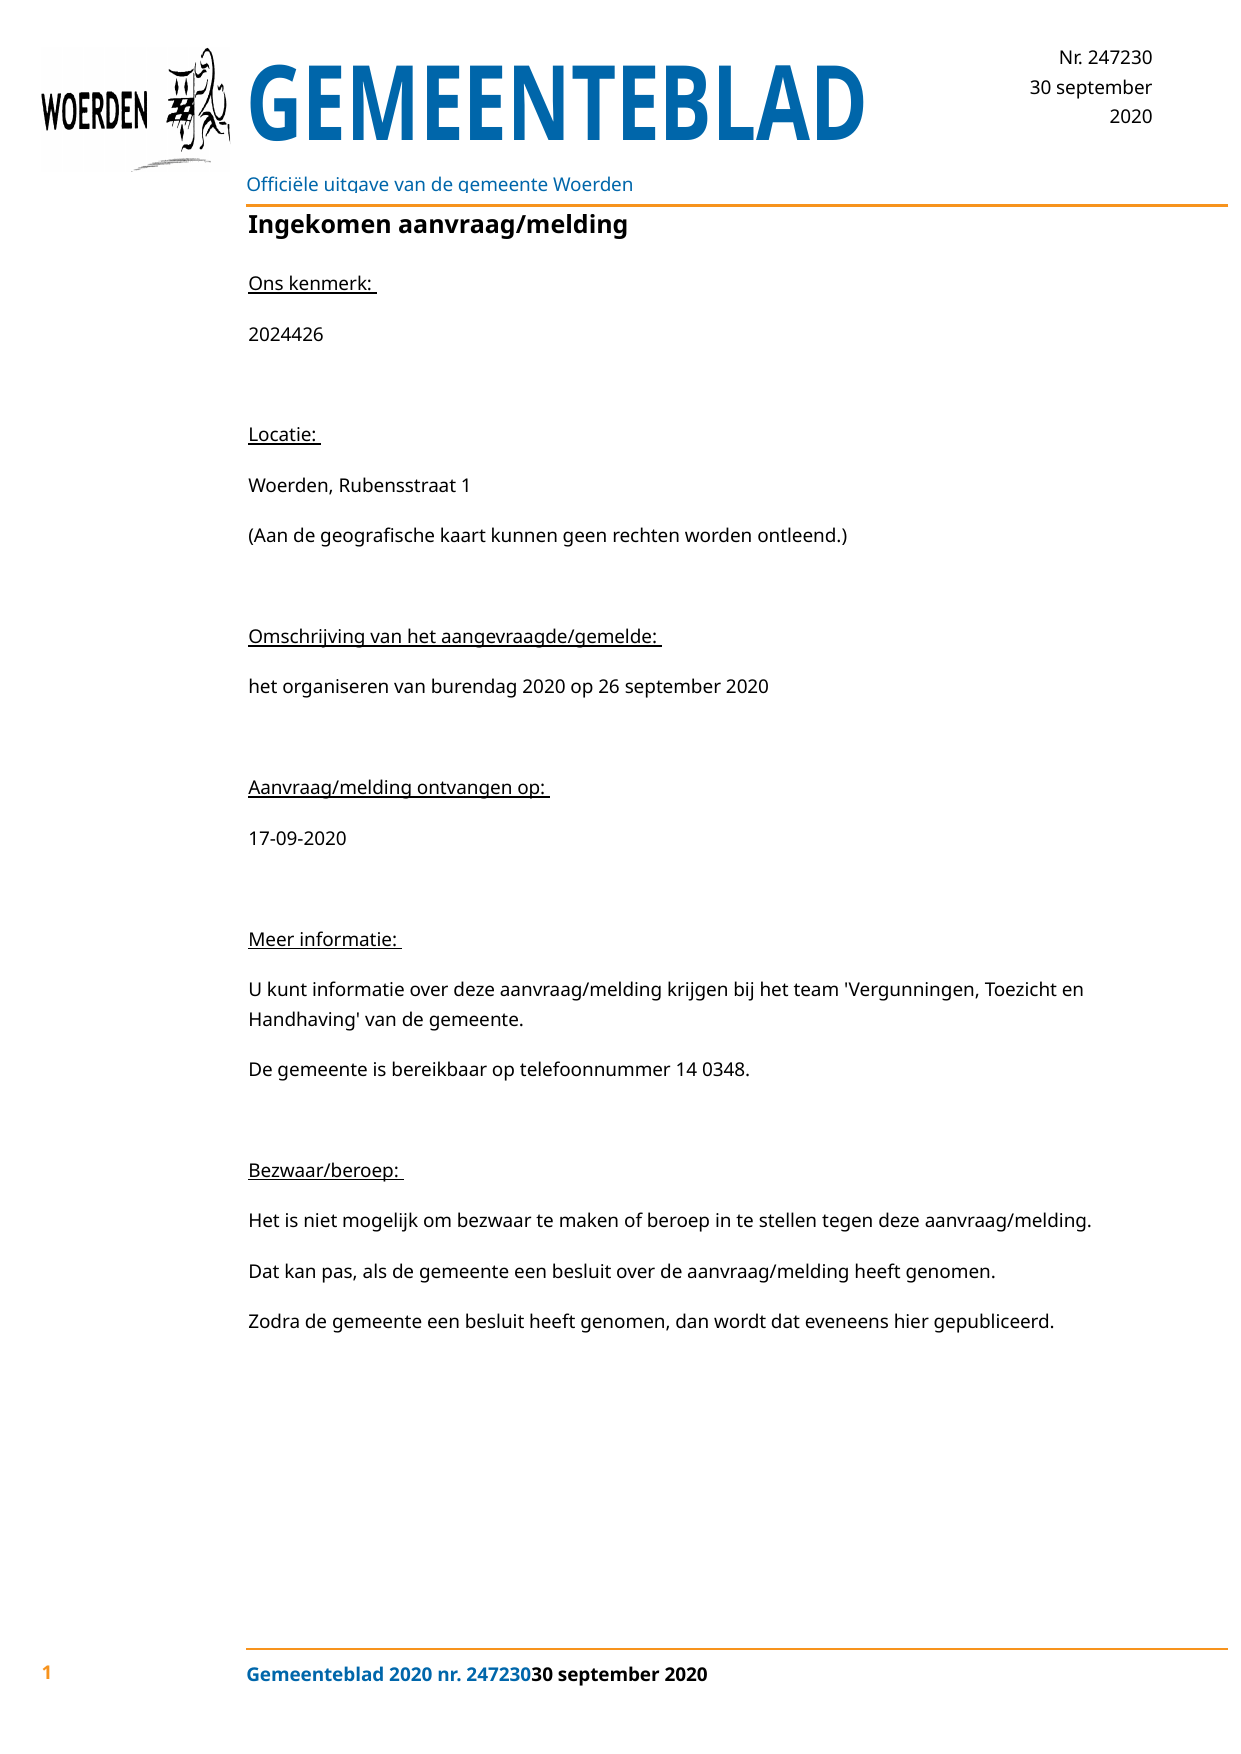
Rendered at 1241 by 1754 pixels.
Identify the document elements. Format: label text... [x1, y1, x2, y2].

text het organiseren van burendag 2020 op 26 september 2020 [248, 674, 1152, 699]
picture [41, 47, 231, 172]
text Het is niet mogelijk om bezwaar te maken of beroep in te stellen tegen deze aanvraag/melding. [248, 1207, 1152, 1233]
text De gemeente is bereikbaar op telefoonnummer 14 0348. [248, 1056, 1152, 1082]
text Ons kenmerk: [248, 270, 1152, 296]
text (Aan de geografische kaart kunnen geen rechten worden ontleend.) [248, 522, 1152, 548]
text Ingekomen aanvraag/melding [248, 207, 1152, 241]
text Locatie: [248, 422, 1152, 447]
text Bezwaar/beroep: [248, 1157, 1152, 1183]
text 17-09-2020 [248, 825, 1152, 851]
text Woerden, Rubensstraat 1 [248, 472, 1152, 498]
text Zodra de gemeente een besluit heeft genomen, dan wordt dat eveneens hier gepubliceerd. [248, 1308, 1152, 1334]
text Meer informatie: [248, 926, 1152, 951]
text U kunt informatie over deze aanvraag/melding krijgen bij het team 'Vergunningen, Toezicht en Handhaving' van de gemeente. [248, 976, 1152, 1031]
text Dat kan pas, als de gemeente een besluit over de aanvraag/melding heeft genomen. [248, 1258, 1152, 1283]
text Aanvraag/melding ontvangen op: [248, 774, 1152, 800]
text Omschrijving van het aangevraagde/gemelde: [248, 623, 1152, 649]
text 2024426 [248, 321, 1152, 346]
